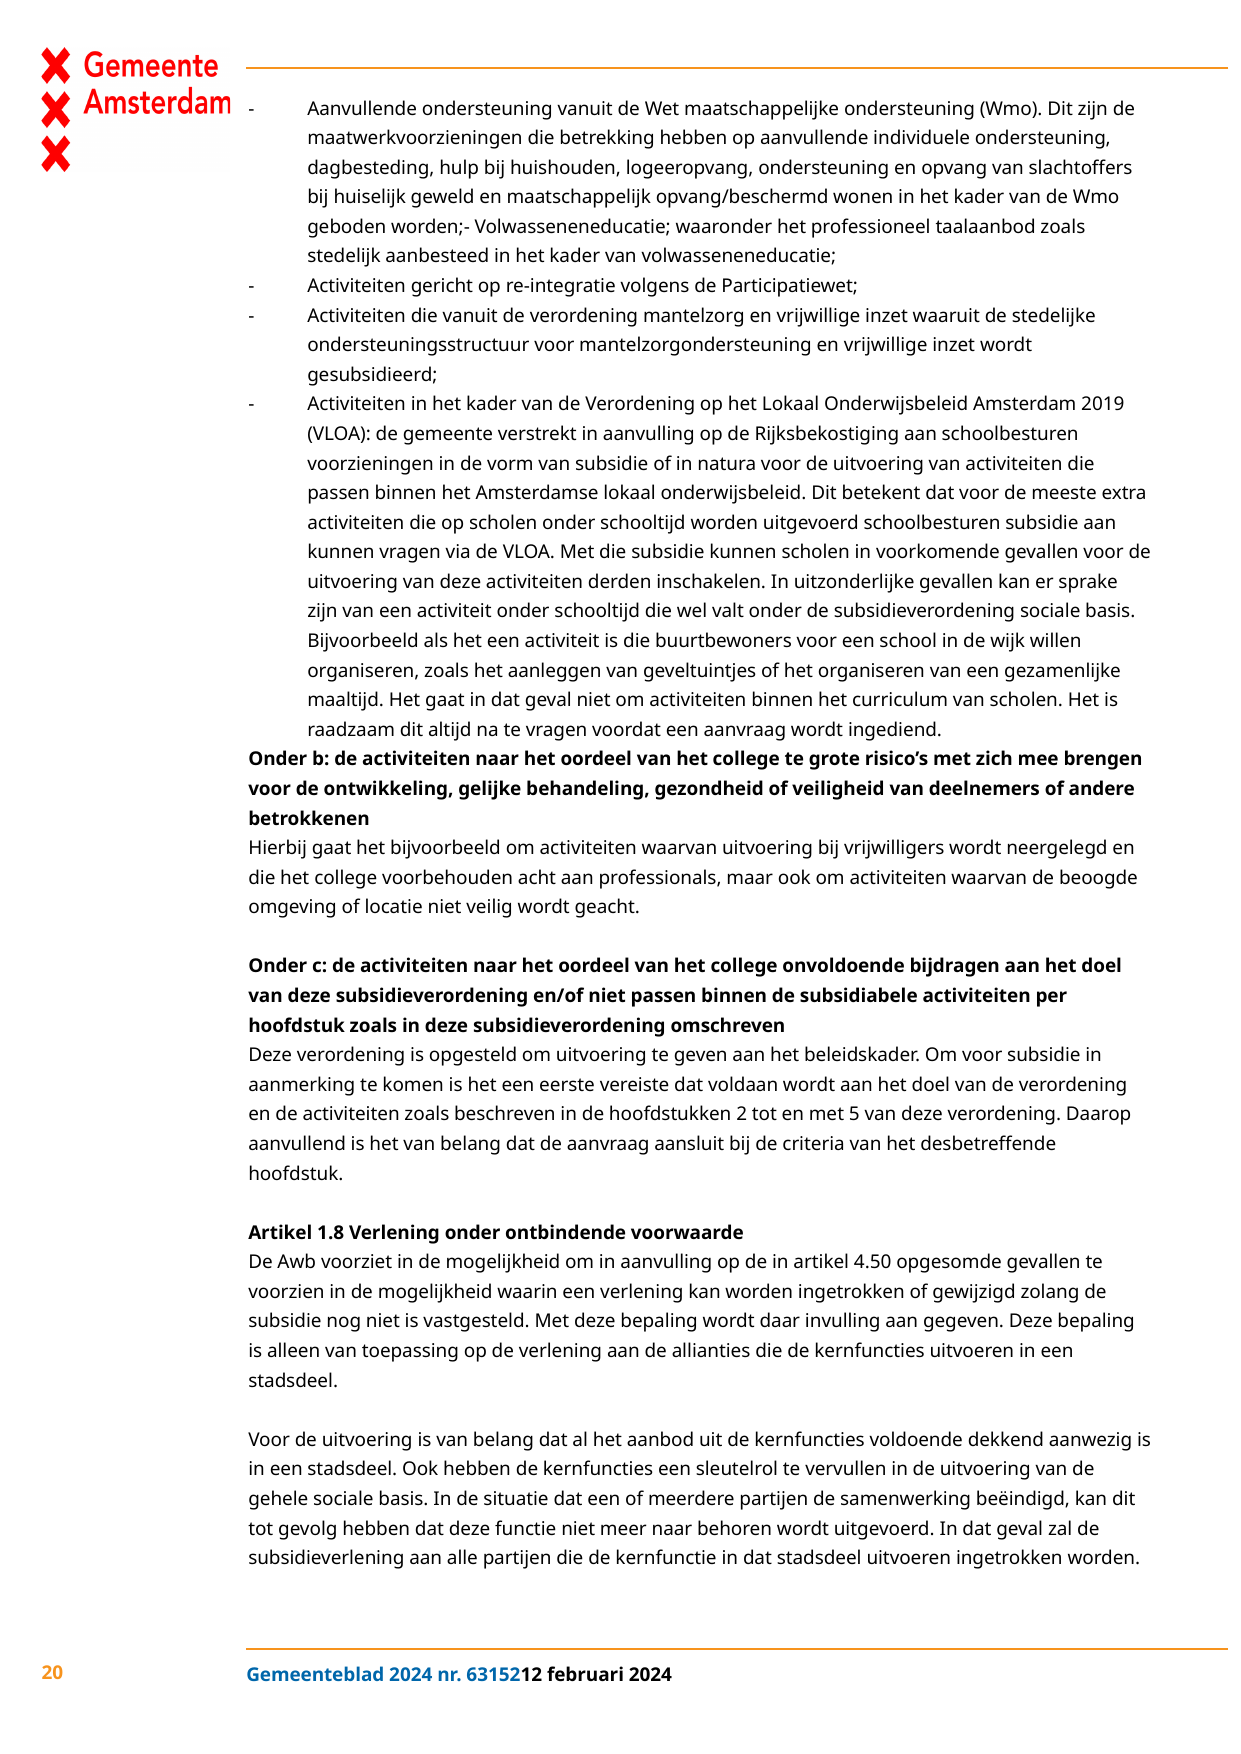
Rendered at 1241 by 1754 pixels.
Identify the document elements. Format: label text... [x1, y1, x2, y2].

text Artikel 1.8 Verlening onder ontbindende voorwaarde [248, 1219, 1152, 1245]
list Activiteiten gericht op re-integratie volgens de Participatiewet; [248, 272, 1152, 298]
picture [41, 47, 231, 172]
list Activiteiten in het kader van de Verordening op het Lokaal Onderwijsbeleid Amsterdam 2019 (VLOA): de gemeente verstrekt in aanvulling op de Rijksbekostiging aan schoolbesturen voorzieningen in de vorm van subsidie of in natura voor de uitvoering van activiteiten die passen binnen het Amsterdamse lokaal onderwijsbeleid. Dit betekent dat voor de meeste extra activiteiten die op scholen onder schooltijd worden uitgevoerd schoolbesturen subsidie aan kunnen vragen via de VLOA. Met die subsidie kunnen scholen in voorkomende gevallen voor de uitvoering van deze activiteiten derden inschakelen. In uitzonderlijke gevallen kan er sprake zijn van een activiteit onder schooltijd die wel valt onder de subsidieverordening sociale basis. Bijvoorbeeld als het een activiteit is die buurtbewoners voor een school in de wijk willen organiseren, zoals het aanleggen van geveltuintjes of het organiseren van een gezamenlijke maaltijd. Het gaat in dat geval niet om activiteiten binnen het curriculum van scholen. Het is raadzaam dit altijd na te vragen voordat een aanvraag wordt ingediend. [248, 391, 1152, 742]
text Hierbij gaat het bijvoorbeeld om activiteiten waarvan uitvoering bij vrijwilligers wordt neergelegd en die het college voorbehouden acht aan professionals, maar ook om activiteiten waarvan de beoogde omgeving of locatie niet veilig wordt geacht. [248, 834, 1152, 919]
text Voor de uitvoering is van belang dat al het aanbod uit de kernfuncties voldoende dekkend aanwezig is in een stadsdeel. Ook hebben de kernfuncties een sleutelrol te vervullen in de uitvoering van de gehele sociale basis. In de situatie dat een of meerdere partijen de samenwerking beëindigd, kan dit tot gevolg hebben dat deze functie niet meer naar behoren wordt uitgevoerd. In dat geval zal de subsidieverlening aan alle partijen die de kernfunctie in dat stadsdeel uitvoeren ingetrokken worden. [248, 1426, 1152, 1570]
text De Awb voorziet in de mogelijkheid om in aanvulling op de in artikel 4.50 opgesomde gevallen te voorzien in de mogelijkheid waarin een verlening kan worden ingetrokken of gewijzigd zolang de subsidie nog niet is vastgesteld. Met deze bepaling wordt daar invulling aan gegeven. Deze bepaling is alleen van toepassing op de verlening aan de allianties die de kernfuncties uitvoeren in een stadsdeel. [248, 1248, 1152, 1393]
text Onder c: de activiteiten naar het oordeel van het college onvoldoende bijdragen aan het doel van deze subsidieverordening en/of niet passen binnen de subsidiabele activiteiten per hoofdstuk zoals in deze subsidieverordening omschreven [248, 953, 1152, 1038]
list Aanvullende ondersteuning vanuit de Wet maatschappelijke ondersteuning (Wmo). Dit zijn de maatwerkvoorzieningen die betrekking hebben op aanvullende individuele ondersteuning, dagbesteding, hulp bij huishouden, logeeropvang, ondersteuning en opvang van slachtoffers bij huiselijk geweld en maatschappelijk opvang/beschermd wonen in het kader van de Wmo geboden worden;- Volwasseneneducatie; waaronder het professioneel taalaanbod zoals stedelijk aanbesteed in het kader van volwasseneneducatie; [248, 95, 1152, 268]
text Deze verordening is opgesteld om uitvoering te geven aan het beleidskader. Om voor subsidie in aanmerking te komen is het een eerste vereiste dat voldaan wordt aan het doel van de verordening en de activiteiten zoals beschreven in de hoofdstukken 2 tot en met 5 van deze verordening. Daarop aanvullend is het van belang dat de aanvraag aansluit bij de criteria van het desbetreffende hoofdstuk. [248, 1041, 1152, 1186]
text Onder b: de activiteiten naar het oordeel van het college te grote risico’s met zich mee brengen voor de ontwikkeling, gelijke behandeling, gezondheid of veiligheid van deelnemers of andere betrokkenen [248, 746, 1152, 831]
list Activiteiten die vanuit de verordening mantelzorg en vrijwillige inzet waaruit de stedelijke ondersteuningsstructuur voor mantelzorgondersteuning en vrijwillige inzet wordt gesubsidieerd; [248, 302, 1152, 387]
